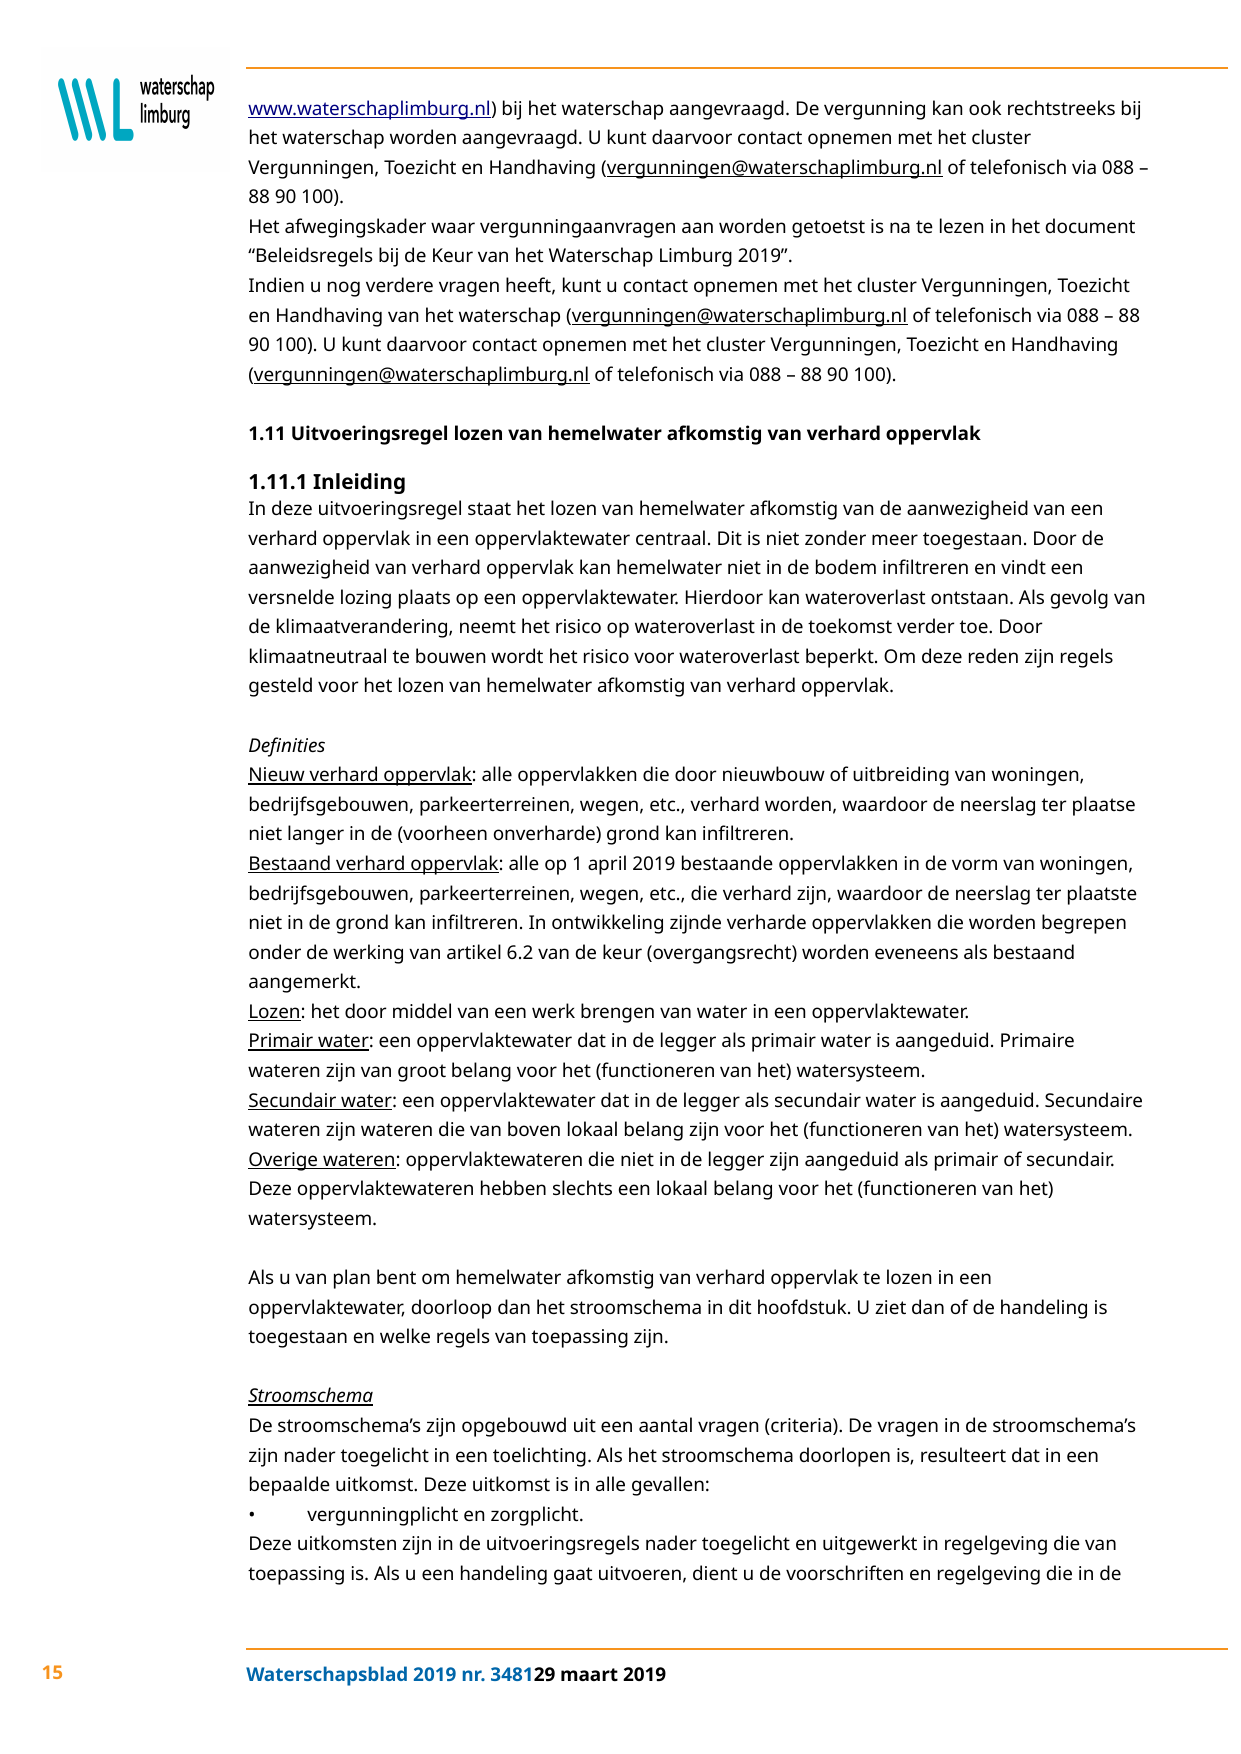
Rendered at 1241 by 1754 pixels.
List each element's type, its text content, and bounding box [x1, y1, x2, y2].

text www.waterschaplimburg.nl) bij het waterschap aangevraagd. De vergunning kan ook rechtstreeks bij het waterschap worden aangevraagd. U kunt daarvoor contact opnemen met het cluster Vergunningen, Toezicht en Handhaving (vergunningen@waterschaplimburg.nl of telefonisch via 088 – 88 90 100). [248, 95, 1152, 209]
picture [41, 47, 231, 172]
text Als u van plan bent om hemelwater afkomstig van verhard oppervlak te lozen in een oppervlaktewater, doorloop dan het stroomschema in dit hoofdstuk. U ziet dan of de handeling is toegestaan en welke regels van toepassing zijn. [248, 1264, 1152, 1349]
text Primair water: een oppervlaktewater dat in de legger als primair water is aangeduid. Primaire wateren zijn van groot belang voor het (functioneren van het) watersysteem. [248, 1028, 1152, 1083]
text Secundair water: een oppervlaktewater dat in de legger als secundair water is aangeduid. Secundaire wateren zijn wateren die van boven lokaal belang zijn voor het (functioneren van het) watersysteem. [248, 1087, 1152, 1142]
text Lozen: het door middel van een werk brengen van water in een oppervlaktewater. [248, 998, 1152, 1024]
text 1.11 Uitvoeringsregel lozen van hemelwater afkomstig van verhard oppervlak [248, 420, 1152, 446]
text Het afwegingskader waar vergunningaanvragen aan worden getoetst is na te lezen in het document “Beleidsregels bij de Keur van het Waterschap Limburg 2019”. [248, 213, 1152, 268]
text Stroomschema [248, 1383, 1152, 1408]
text Overige wateren: oppervlaktewateren die niet in de legger zijn aangeduid als primair of secundair. Deze oppervlaktewateren hebben slechts een lokaal belang voor het (functioneren van het) watersysteem. [248, 1146, 1152, 1231]
list vergunningplicht en zorgplicht. [248, 1501, 1152, 1527]
text 1.11.1 Inleiding [248, 467, 1152, 495]
text De stroomschema’s zijn opgebouwd uit een aantal vragen (criteria). De vragen in de stroomschema’s zijn nader toegelicht in een toelichting. Als het stroomschema doorlopen is, resulteert dat in een bepaalde uitkomst. Deze uitkomst is in alle gevallen: [248, 1412, 1152, 1497]
text Definities [248, 732, 1152, 758]
text Deze uitkomsten zijn in de uitvoeringsregels nader toegelicht en uitgewerkt in regelgeving die van toepassing is. Als u een handeling gaat uitvoeren, dient u de voorschriften en regelgeving die in de [248, 1531, 1152, 1586]
text Indien u nog verdere vragen heeft, kunt u contact opnemen met het cluster Vergunningen, Toezicht en Handhaving van het waterschap (vergunningen@waterschaplimburg.nl of telefonisch via 088 – 88 90 100). U kunt daarvoor contact opnemen met het cluster Vergunningen, Toezicht en Handhaving (vergunningen@waterschaplimburg.nl of telefonisch via 088 – 88 90 100). [248, 272, 1152, 387]
text In deze uitvoeringsregel staat het lozen van hemelwater afkomstig van de aanwezigheid van een verhard oppervlak in een oppervlaktewater centraal. Dit is niet zonder meer toegestaan. Door de aanwezigheid van verhard oppervlak kan hemelwater niet in de bodem infiltreren en vindt een versnelde lozing plaats op een oppervlaktewater. Hierdoor kan wateroverlast ontstaan. Als gevolg van de klimaatverandering, neemt het risico op wateroverlast in de toekomst verder toe. Door klimaatneutraal te bouwen wordt het risico voor wateroverlast beperkt. Om deze reden zijn regels gesteld voor het lozen van hemelwater afkomstig van verhard oppervlak. [248, 495, 1152, 698]
text Bestaand verhard oppervlak: alle op 1 april 2019 bestaande oppervlakken in de vorm van woningen, bedrijfsgebouwen, parkeerterreinen, wegen, etc., die verhard zijn, waardoor de neerslag ter plaatste niet in de grond kan infiltreren. In ontwikkeling zijnde verharde oppervlakken die worden begrepen onder de werking van artikel 6.2 van de keur (overgangsrecht) worden eveneens als bestaand aangemerkt. [248, 850, 1152, 994]
text Nieuw verhard oppervlak: alle oppervlakken die door nieuwbouw of uitbreiding van woningen, bedrijfsgebouwen, parkeerterreinen, wegen, etc., verhard worden, waardoor de neerslag ter plaatse niet langer in de (voorheen onverharde) grond kan infiltreren. [248, 761, 1152, 846]
